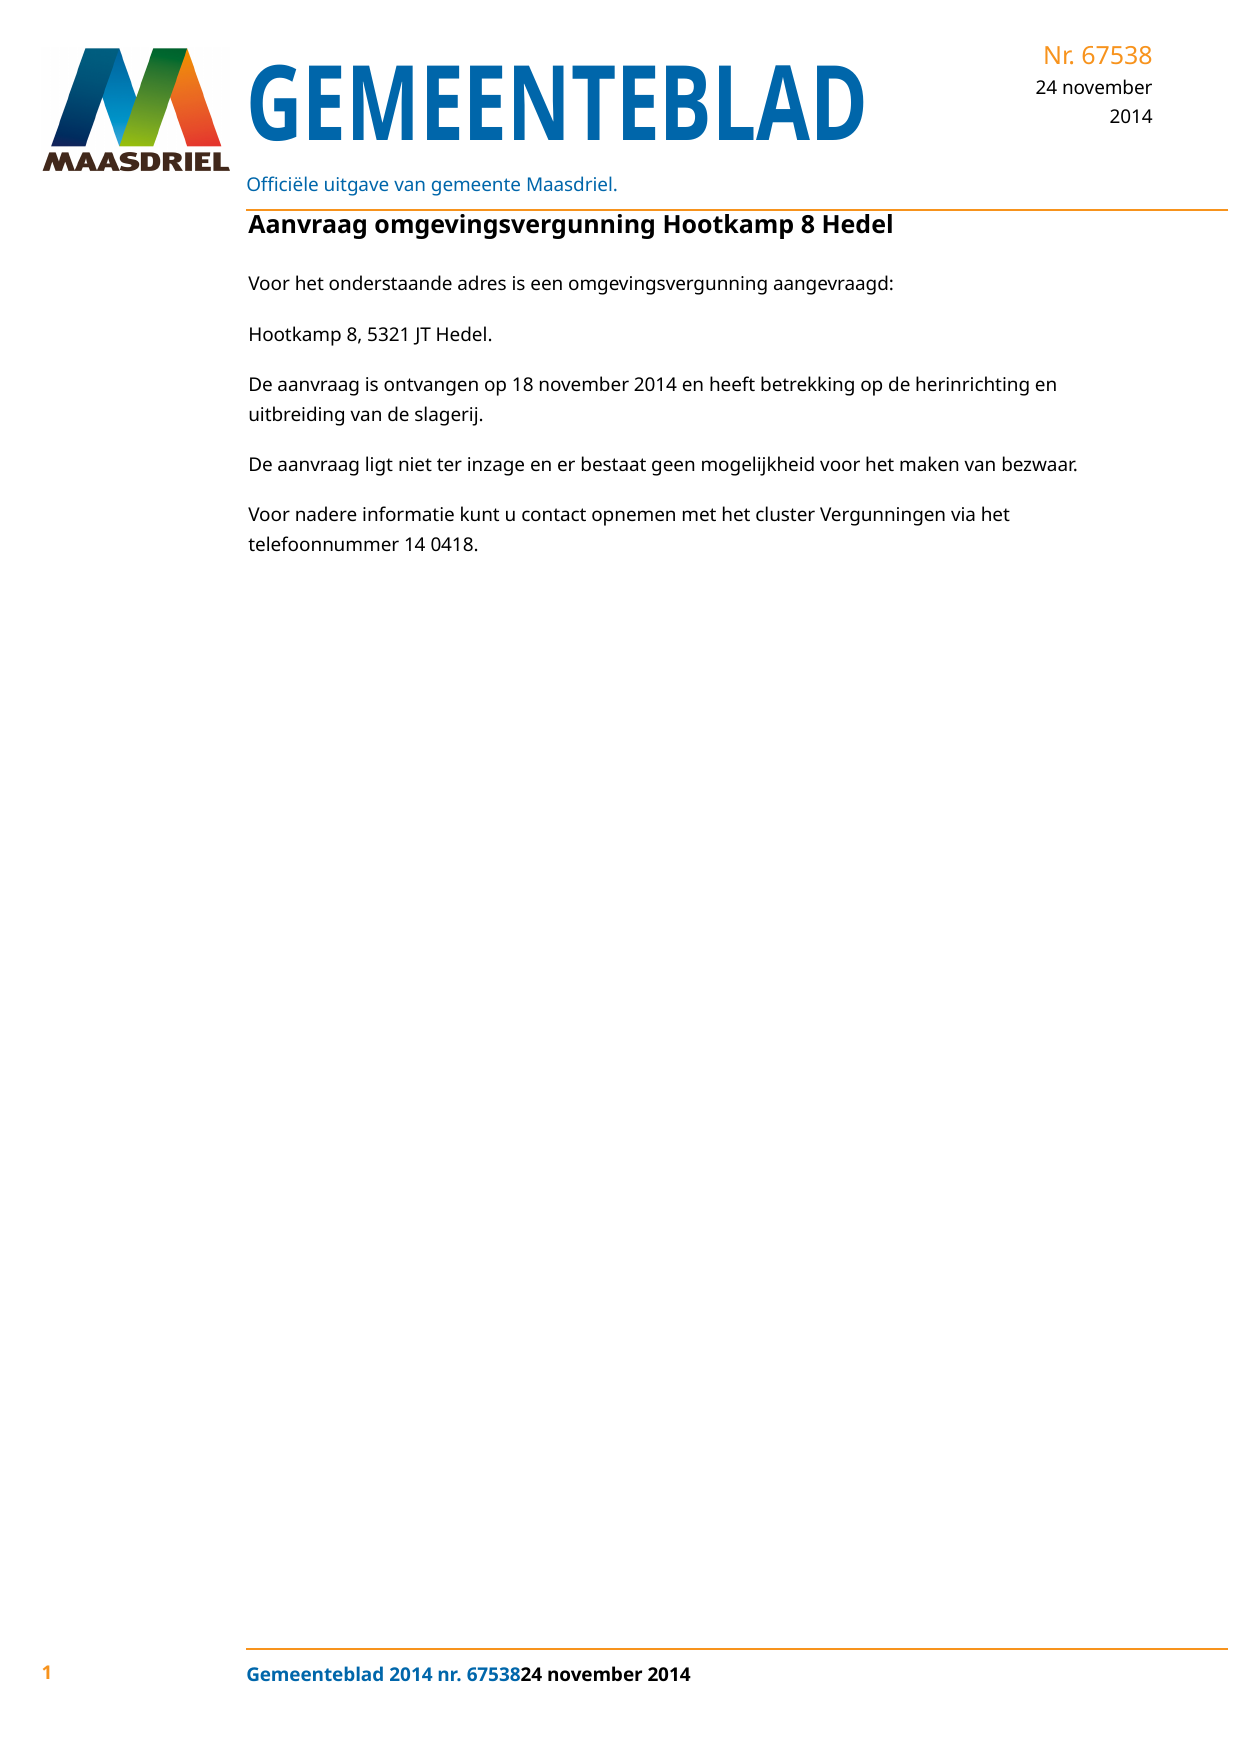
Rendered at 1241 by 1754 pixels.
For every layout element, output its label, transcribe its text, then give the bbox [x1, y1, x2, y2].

text Hootkamp 8, 5321 JT Hedel. [248, 321, 1152, 346]
text De aanvraag ligt niet ter inzage en er bestaat geen mogelijkheid voor het maken van bezwaar. [248, 451, 1152, 477]
text De aanvraag is ontvangen op 18 november 2014 en heeft betrekking op de herinrichting en uitbreiding van de slagerij. [248, 371, 1152, 426]
picture [41, 47, 231, 172]
text Aanvraag omgevingsvergunning Hootkamp 8 Hedel [248, 211, 1152, 241]
text Voor het onderstaande adres is een omgevingsvergunning aangevraagd: [248, 270, 1152, 296]
text Voor nadere informatie kunt u contact opnemen met het cluster Vergunningen via het telefoonnummer 14 0418. [248, 502, 1152, 557]
